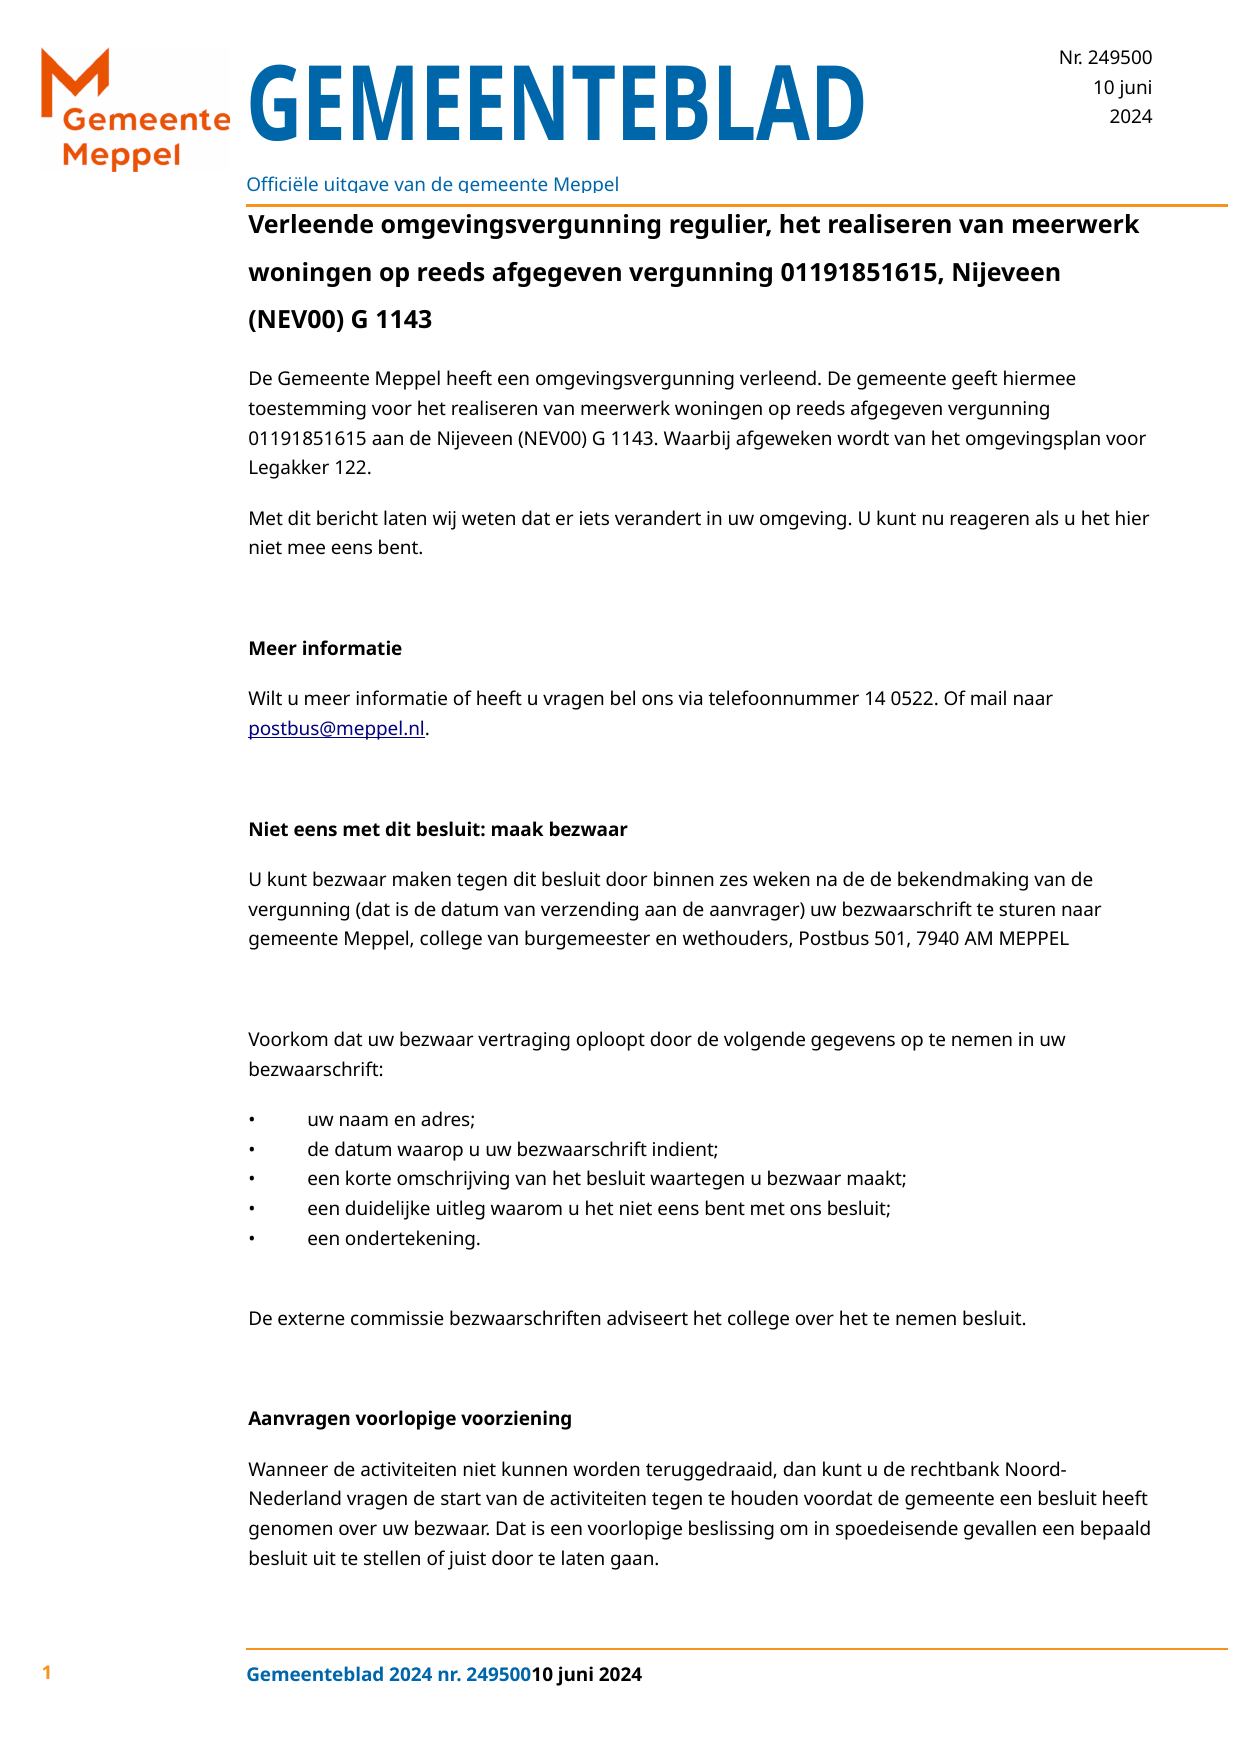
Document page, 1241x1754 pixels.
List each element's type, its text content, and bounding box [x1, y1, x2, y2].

text Voorkom dat uw bezwaar vertraging oploopt door de volgende gegevens op te nemen in uw bezwaarschrift: [248, 1026, 1152, 1082]
text Wanneer de activiteiten niet kunnen worden teruggedraaid, dan kunt u de rechtbank Noord-Nederland vragen de start van de activiteiten tegen te houden voordat de gemeente een besluit heeft genomen over uw bezwaar. Dat is een voorlopige beslissing om in spoedeisende gevallen een bepaald besluit uit te stellen of juist door te laten gaan. [248, 1456, 1152, 1570]
text De Gemeente Meppel heeft een omgevingsvergunning verleend. De gemeente geeft hiermee toestemming voor het realiseren van meerwerk woningen op reeds afgegeven vergunning 01191851615 aan de Nijeveen (NEV00) G 1143. Waarbij afgeweken wordt van het omgevingsplan voor Legakker 122. [248, 366, 1152, 480]
list een ondertekening. [248, 1225, 1152, 1250]
text Wilt u meer informatie of heeft u vragen bel ons via telefoonnummer 14 0522. Of mail naar postbus@meppel.nl. [248, 686, 1152, 741]
list de datum waarop u uw bezwaarschrift indient; [248, 1136, 1152, 1162]
text De externe commissie bezwaarschriften adviseert het college over het te nemen besluit. [248, 1305, 1152, 1330]
text Meer informatie [248, 635, 1152, 661]
picture [41, 47, 231, 172]
text Verleende omgevingsvergunning regulier, het realiseren van meerwerk woningen op reeds afgegeven vergunning 01191851615, Nijeveen (NEV00) G 1143 [248, 207, 1152, 336]
text Aanvragen voorlopige voorziening [248, 1406, 1152, 1431]
text Niet eens met dit besluit: maak bezwaar [248, 816, 1152, 842]
list een duidelijke uitleg waarom u het niet eens bent met ons besluit; [248, 1195, 1152, 1221]
list een korte omschrijving van het besluit waartegen u bezwaar maakt; [248, 1166, 1152, 1191]
list uw naam en adres; [248, 1106, 1152, 1132]
text U kunt bezwaar maken tegen dit besluit door binnen zes weken na de de bekendmaking van de vergunning (dat is de datum van verzending aan de aanvrager) uw bezwaarschrift te sturen naar gemeente Meppel, college van burgemeester en wethouders, Postbus 501, 7940 AM MEPPEL [248, 866, 1152, 951]
text Met dit bericht laten wij weten dat er iets verandert in uw omgeving. U kunt nu reageren als u het hier niet mee eens bent. [248, 505, 1152, 560]
